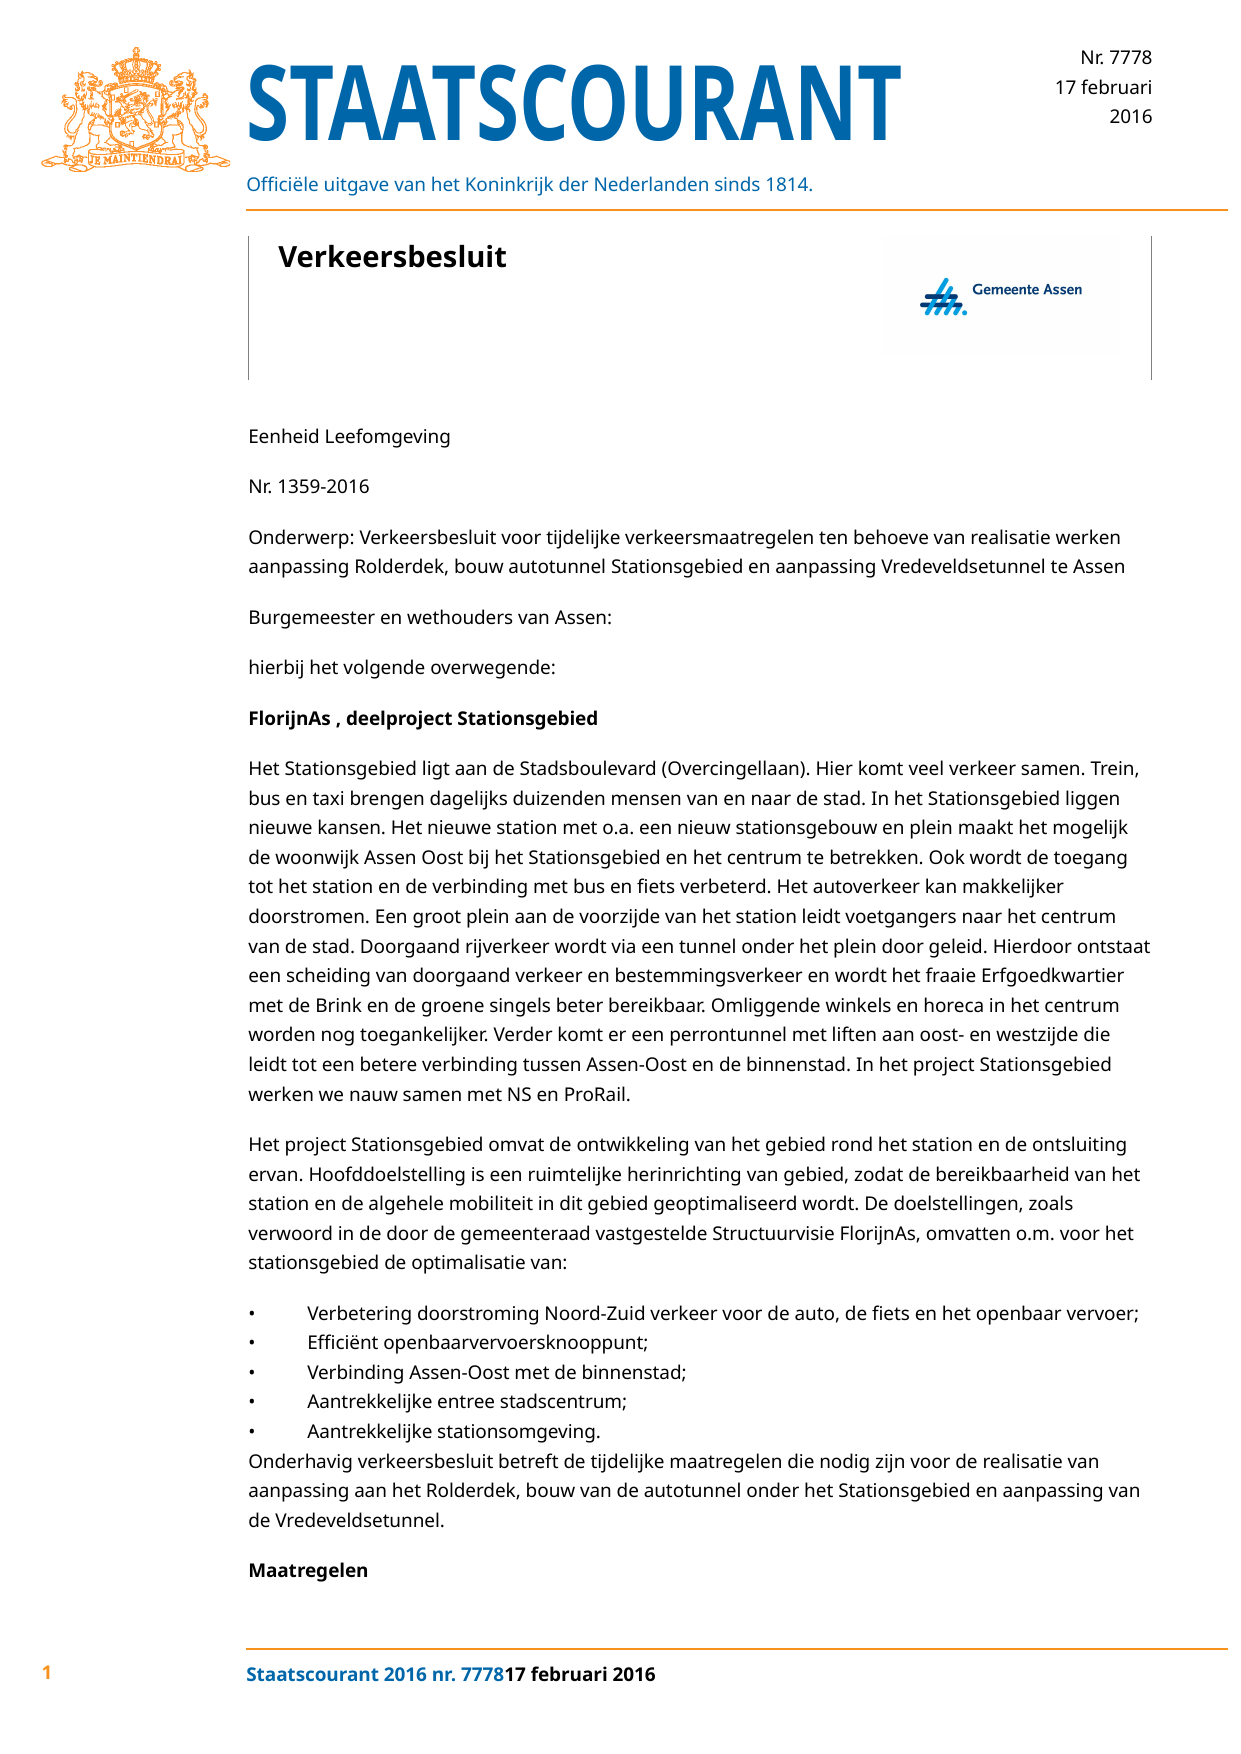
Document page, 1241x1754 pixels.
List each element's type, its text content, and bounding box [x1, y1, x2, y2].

text Onderwerp: Verkeersbesluit voor tijdelijke verkeersmaatregelen ten behoeve van realisatie werken aanpassing Rolderdek, bouw autotunnel Stationsgebied en aanpassing Vredeveldsetunnel te Assen [248, 524, 1152, 579]
list Verbinding Assen-Oost met de binnenstad; [248, 1359, 1152, 1385]
text Nr. 1359-2016 [248, 474, 1152, 499]
list Aantrekkelijke stationsomgeving. [248, 1418, 1152, 1444]
table_header Verkeersbesluit [249, 236, 850, 380]
list Verbetering doorstroming Noord-Zuid verkeer voor de auto, de fiets en het openbaar vervoer; [248, 1300, 1152, 1326]
list Aantrekkelijke entree stadscentrum; [248, 1389, 1152, 1414]
text Het Stationsgebied ligt aan de Stadsboulevard (Overcingellaan). Hier komt veel verkeer samen. Trein, bus en taxi brengen dagelijks duizenden mensen van en naar de stad. In het Stationsgebied liggen nieuwe kansen. Het nieuwe station met o.a. een nieuw stationsgebouw en plein maakt het mogelijk de woonwijk Assen Oost bij het Stationsgebied en het centrum te betrekken. Ook wordt de toegang tot het station en de verbinding met bus en fiets verbeterd. Het autoverkeer kan makkelijker doorstromen. Een groot plein aan de voorzijde van het station leidt voetgangers naar het centrum van de stad. Doorgaand rijverkeer wordt via een tunnel onder het plein door geleid. Hierdoor ontstaat een scheiding van doorgaand verkeer en bestemmingsverkeer en wordt het fraaie Erfgoedkwartier met de Brink en de groene singels beter bereikbaar. Omliggende winkels en horeca in het centrum worden nog toegankelijker. Verder komt er een perrontunnel met liften aan oost- en westzijde die leidt tot een betere verbinding tussen Assen-Oost en de binnenstad. In het project Stationsgebied werken we nauw samen met NS en ProRail. [248, 755, 1152, 1106]
text Burgemeester en wethouders van Assen: [248, 604, 1152, 630]
text Eenheid Leefomgeving [248, 423, 1152, 449]
text hierbij het volgende overwegende: [248, 654, 1152, 680]
text Onderhavig verkeersbesluit betreft de tijdelijke maatregelen die nodig zijn voor de realisatie van aanpassing aan het Rolderdek, bouw van de autotunnel onder het Stationsgebied en aanpassing van de Vredeveldsetunnel. [248, 1448, 1152, 1533]
picture [882, 236, 1119, 355]
text Het project Stationsgebied omvat de ontwikkeling van het gebied rond het station en de ontsluiting ervan. Hoofddoelstelling is een ruimtelijke herinrichting van gebied, zodat de bereikbaarheid van het station en de algehele mobiliteit in dit gebied geoptimaliseerd wordt. De doelstellingen, zoals verwoord in de door de gemeenteraad vastgestelde Structuurvisie FlorijnAs, omvatten o.m. voor het stationsgebied de optimalisatie van: [248, 1131, 1152, 1275]
picture [41, 47, 231, 172]
text FlorijnAs , deelproject Stationsgebied [248, 705, 1152, 731]
table_header [850, 236, 1151, 380]
list Efficiënt openbaarvervoersknooppunt; [248, 1329, 1152, 1355]
text Maatregelen [248, 1557, 1152, 1583]
